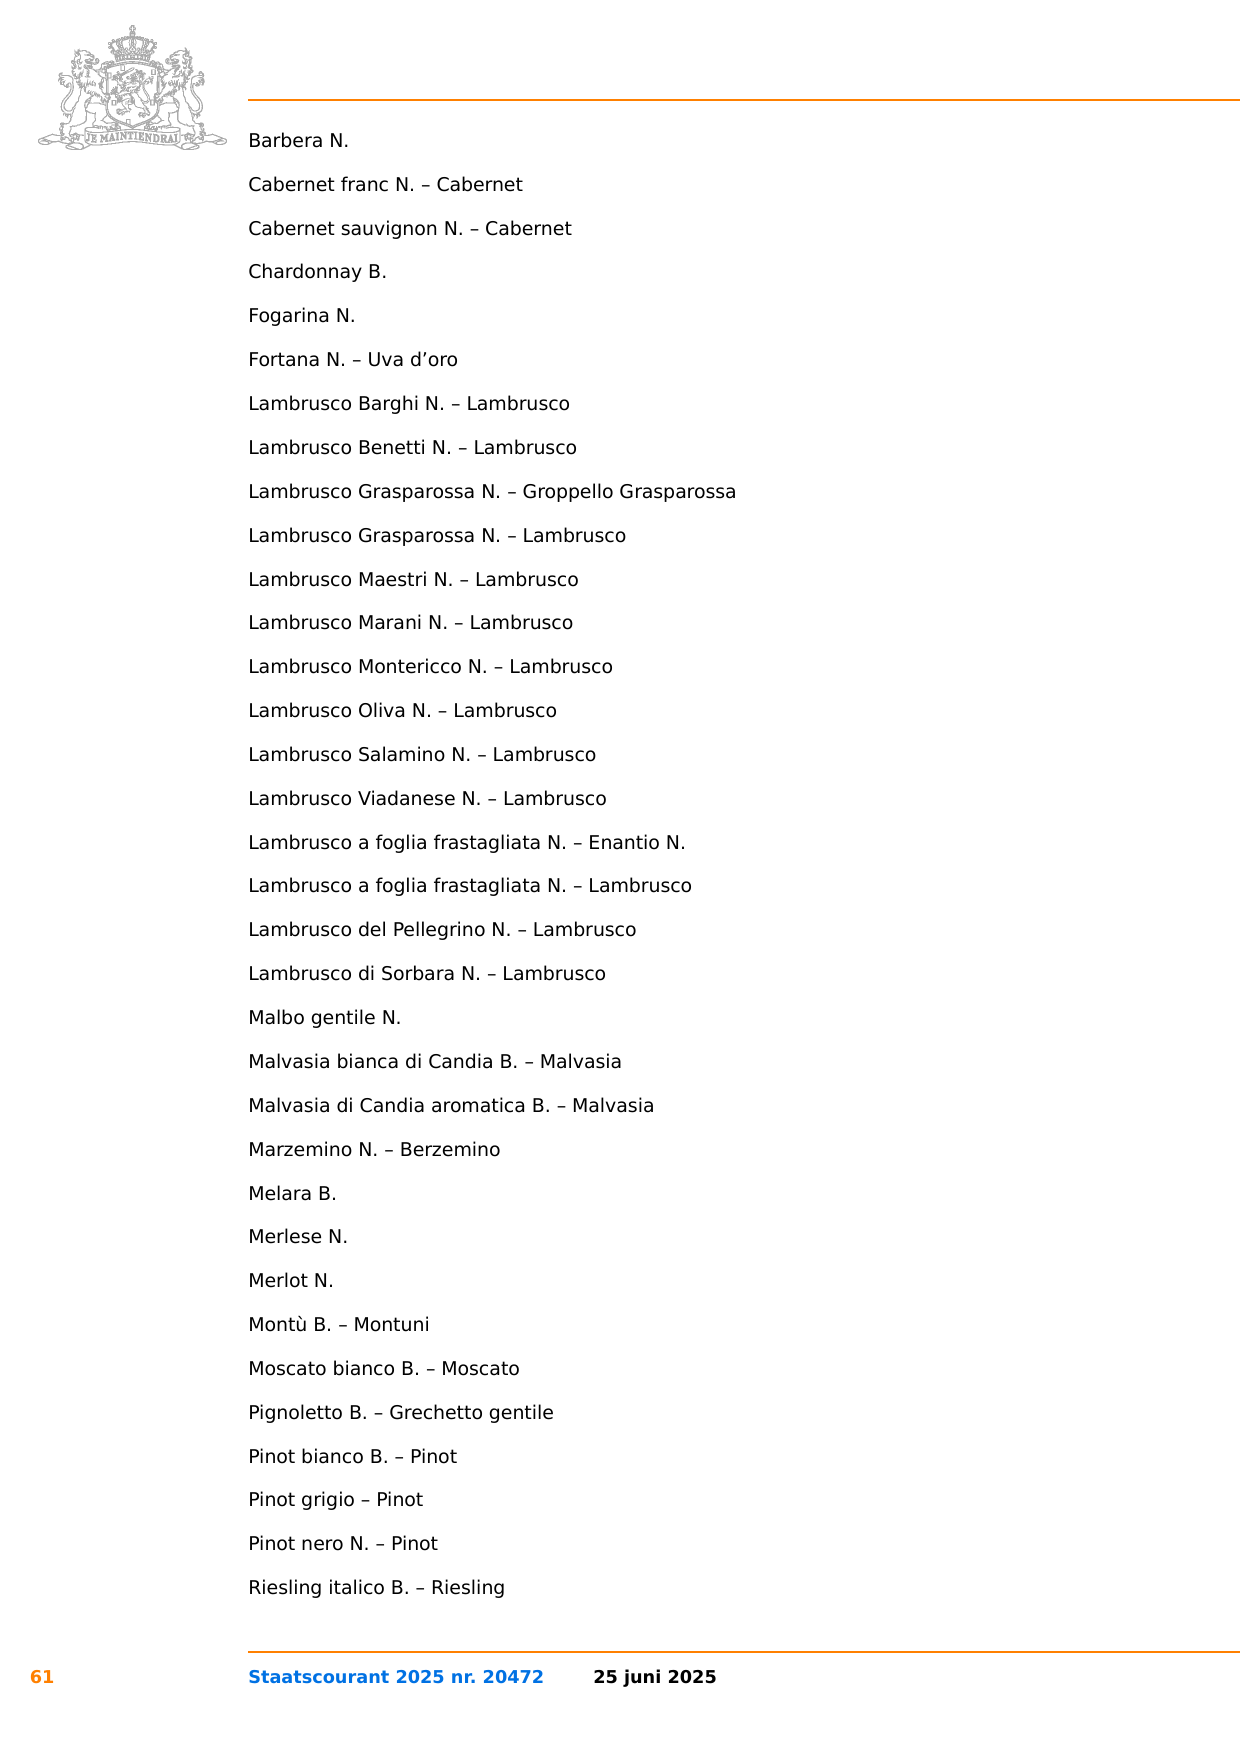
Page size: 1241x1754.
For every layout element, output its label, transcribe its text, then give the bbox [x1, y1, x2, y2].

text Cabernet franc N. – Cabernet [248, 174, 1163, 196]
text Pignoletto B. – Grechetto gentile [248, 1402, 1163, 1424]
text Montù B. – Montuni [248, 1314, 1163, 1336]
text Lambrusco Montericco N. – Lambrusco [248, 656, 1163, 678]
text Moscato bianco B. – Moscato [248, 1358, 1163, 1380]
text Lambrusco Viadanese N. – Lambrusco [248, 788, 1163, 810]
text Lambrusco a foglia frastagliata N. – Lambrusco [248, 875, 1163, 897]
text Chardonnay B. [248, 261, 1163, 283]
text Melara B. [248, 1182, 1163, 1204]
text Lambrusco Grasparossa N. – Groppello Grasparossa [248, 481, 1163, 503]
text Barbera N. [248, 130, 1163, 152]
text Malbo gentile N. [248, 1007, 1163, 1029]
text Merlese N. [248, 1226, 1163, 1248]
text Lambrusco Maestri N. – Lambrusco [248, 568, 1163, 590]
text Pinot nero N. – Pinot [248, 1533, 1163, 1555]
text Fortana N. – Uva d’oro [248, 349, 1163, 371]
text Lambrusco Benetti N. – Lambrusco [248, 437, 1163, 459]
text Lambrusco del Pellegrino N. – Lambrusco [248, 919, 1163, 941]
text Riesling italico B. – Riesling [248, 1577, 1163, 1599]
text Malvasia bianca di Candia B. – Malvasia [248, 1051, 1163, 1073]
text Lambrusco Marani N. – Lambrusco [248, 612, 1163, 634]
text Pinot grigio – Pinot [248, 1489, 1163, 1511]
text Merlot N. [248, 1270, 1163, 1292]
text Pinot bianco B. – Pinot [248, 1446, 1163, 1467]
picture [38, 25, 227, 150]
text Malvasia di Candia aromatica B. – Malvasia [248, 1095, 1163, 1117]
text Lambrusco Grasparossa N. – Lambrusco [248, 524, 1163, 547]
text Lambrusco Oliva N. – Lambrusco [248, 700, 1163, 722]
text Lambrusco a foglia frastagliata N. – Enantio N. [248, 832, 1163, 853]
text Lambrusco di Sorbara N. – Lambrusco [248, 963, 1163, 985]
text Cabernet sauvignon N. – Cabernet [248, 218, 1163, 239]
text Lambrusco Barghi N. – Lambrusco [248, 393, 1163, 415]
text Fogarina N. [248, 305, 1163, 327]
text Marzemino N. – Berzemino [248, 1138, 1163, 1161]
text Lambrusco Salamino N. – Lambrusco [248, 744, 1163, 766]
